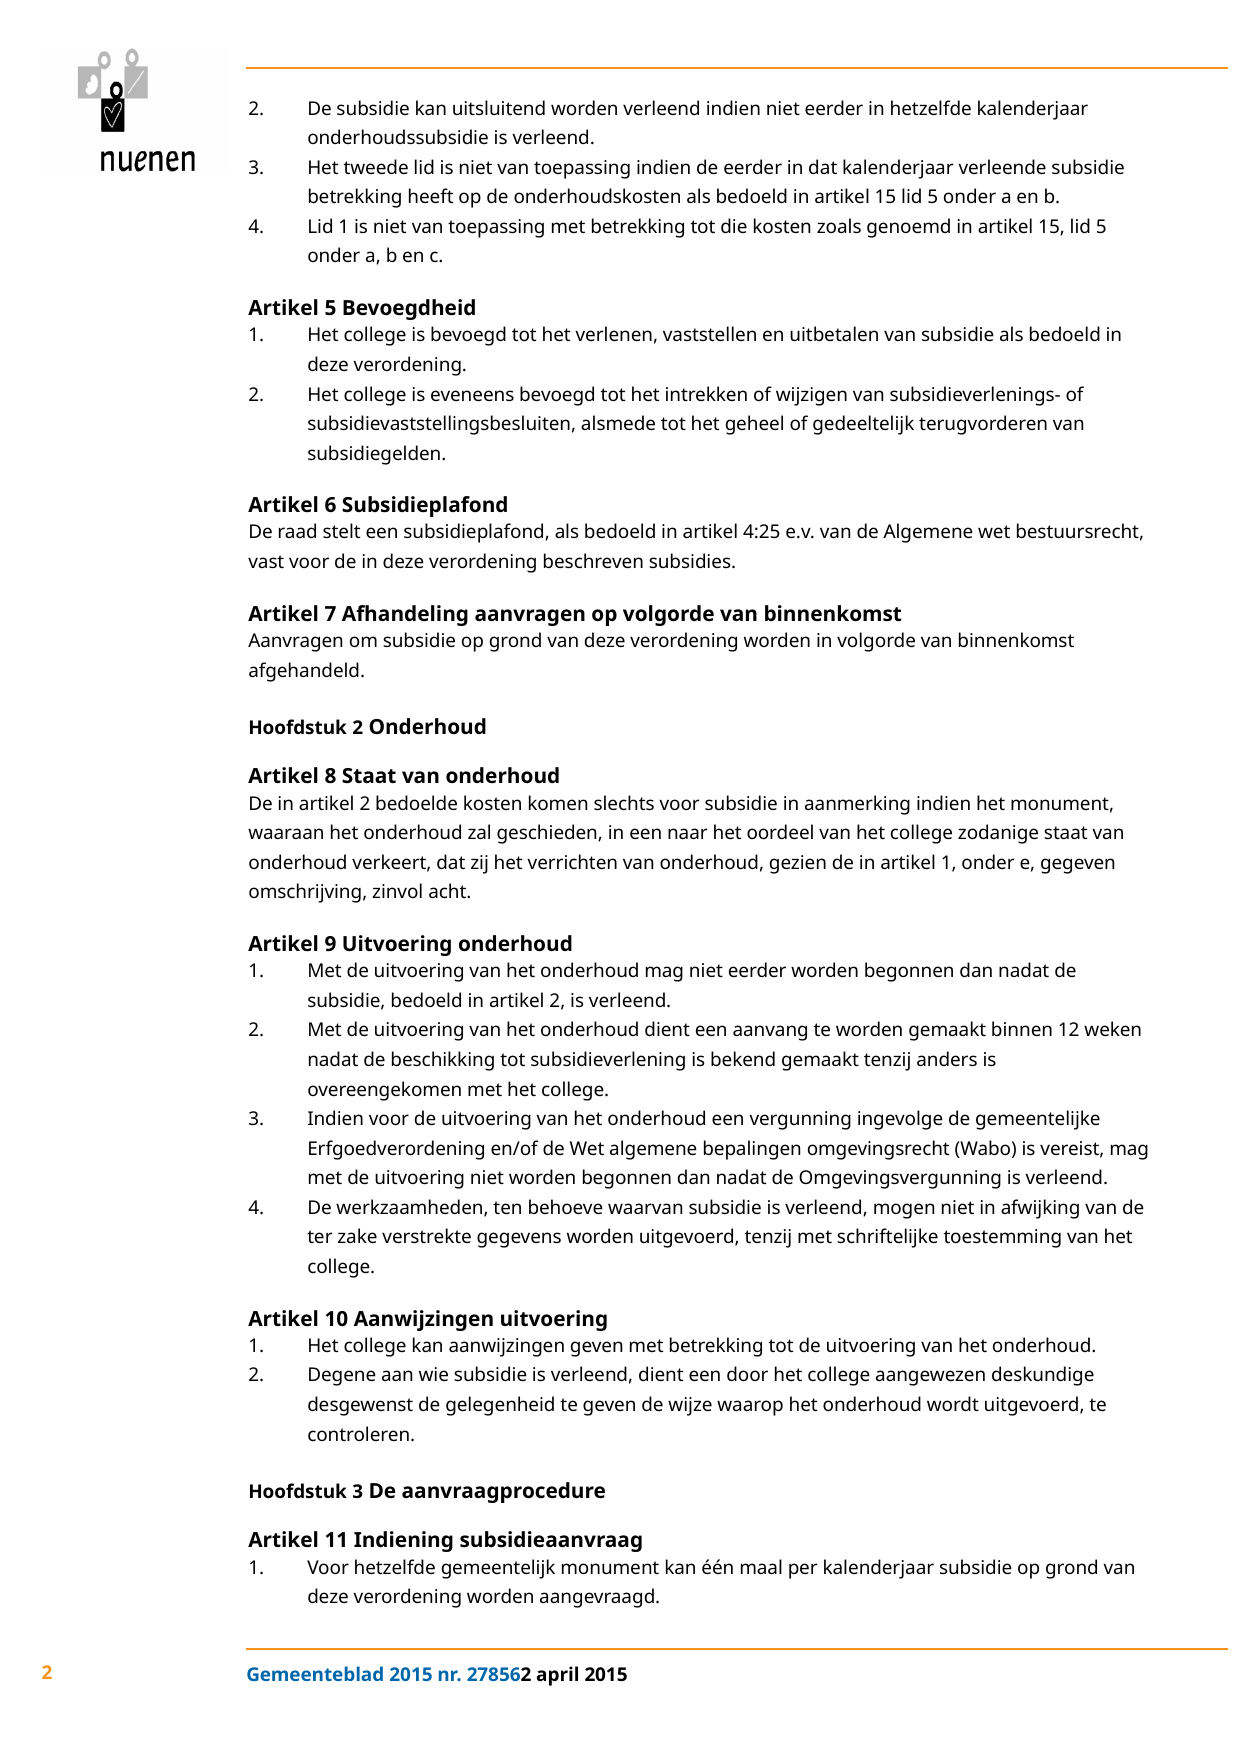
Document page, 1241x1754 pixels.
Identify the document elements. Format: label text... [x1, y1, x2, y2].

list Voor hetzelfde gemeentelijk monument kan één maal per kalenderjaar subsidie op grond van deze verordening worden aangevraagd. [248, 1554, 1152, 1609]
list De werkzaamheden, ten behoeve waarvan subsidie is verleend, mogen niet in afwijking van de ter zake verstrekte gegevens worden uitgevoerd, tenzij met schriftelijke toestemming van het college. [248, 1194, 1152, 1279]
text Artikel 8 Staat van onderhoud [248, 761, 1152, 790]
list Het college kan aanwijzingen geven met betrekking tot de uitvoering van het onderhoud. [248, 1332, 1152, 1358]
text Hoofdstuk 2 Onderhoud [248, 712, 1152, 741]
text De raad stelt een subsidieplafond, als bedoeld in artikel 4:25 e.v. van de Algemene wet bestuursrecht, vast voor de in deze verordening beschreven subsidies. [248, 519, 1152, 574]
text Artikel 5 Bevoegdheid [248, 293, 1152, 322]
list Met de uitvoering van het onderhoud mag niet eerder worden begonnen dan nadat de subsidie, bedoeld in artikel 2, is verleend. [248, 957, 1152, 1013]
list Indien voor de uitvoering van het onderhoud een vergunning ingevolge de gemeentelijke Erfgoedverordening en/of de Wet algemene bepalingen omgevingsrecht (Wabo) is vereist, mag met de uitvoering niet worden begonnen dan nadat de Omgevingsvergunning is verleend. [248, 1105, 1152, 1190]
text Artikel 11 Indiening subsidieaanvraag [248, 1525, 1152, 1554]
list Het college is eveneens bevoegd tot het intrekken of wijzigen van subsidieverlenings- of subsidievaststellingsbesluiten, alsmede tot het geheel of gedeeltelijk terugvorderen van subsidiegelden. [248, 381, 1152, 466]
text Hoofdstuk 3 De aanvraagprocedure [248, 1476, 1152, 1504]
list De subsidie kan uitsluitend worden verleend indien niet eerder in hetzelfde kalenderjaar onderhoudssubsidie is verleend. [248, 95, 1152, 150]
text Artikel 7 Afhandeling aanvragen op volgorde van binnenkomst [248, 599, 1152, 627]
list Het college is bevoegd tot het verlenen, vaststellen en uitbetalen van subsidie als bedoeld in deze verordening. [248, 322, 1152, 377]
text Artikel 6 Subsidieplafond [248, 490, 1152, 519]
text Artikel 10 Aanwijzingen uitvoering [248, 1304, 1152, 1332]
list Lid 1 is niet van toepassing met betrekking tot die kosten zoals genoemd in artikel 15, lid 5 onder a, b en c. [248, 213, 1152, 268]
text De in artikel 2 bedoelde kosten komen slechts voor subsidie in aanmerking indien het monument, waaraan het onderhoud zal geschieden, in een naar het oordeel van het college zodanige staat van onderhoud verkeert, dat zij het verrichten van onderhoud, gezien de in artikel 1, onder e, gegeven omschrijving, zinvol acht. [248, 790, 1152, 904]
list Met de uitvoering van het onderhoud dient een aanvang te worden gemaakt binnen 12 weken nadat de beschikking tot subsidieverlening is bekend gemaakt tenzij anders is overeengekomen met het college. [248, 1017, 1152, 1101]
text Aanvragen om subsidie op grond van deze verordening worden in volgorde van binnenkomst afgehandeld. [248, 627, 1152, 682]
list Het tweede lid is niet van toepassing indien de eerder in dat kalenderjaar verleende subsidie betrekking heeft op de onderhoudskosten als bedoeld in artikel 15 lid 5 onder a en b. [248, 154, 1152, 209]
text Artikel 9 Uitvoering onderhoud [248, 929, 1152, 957]
picture [41, 47, 231, 172]
list Degene aan wie subsidie is verleend, dient een door het college aangewezen deskundige desgewenst de gelegenheid te geven de wijze waarop het onderhoud wordt uitgevoerd, te controleren. [248, 1362, 1152, 1447]
